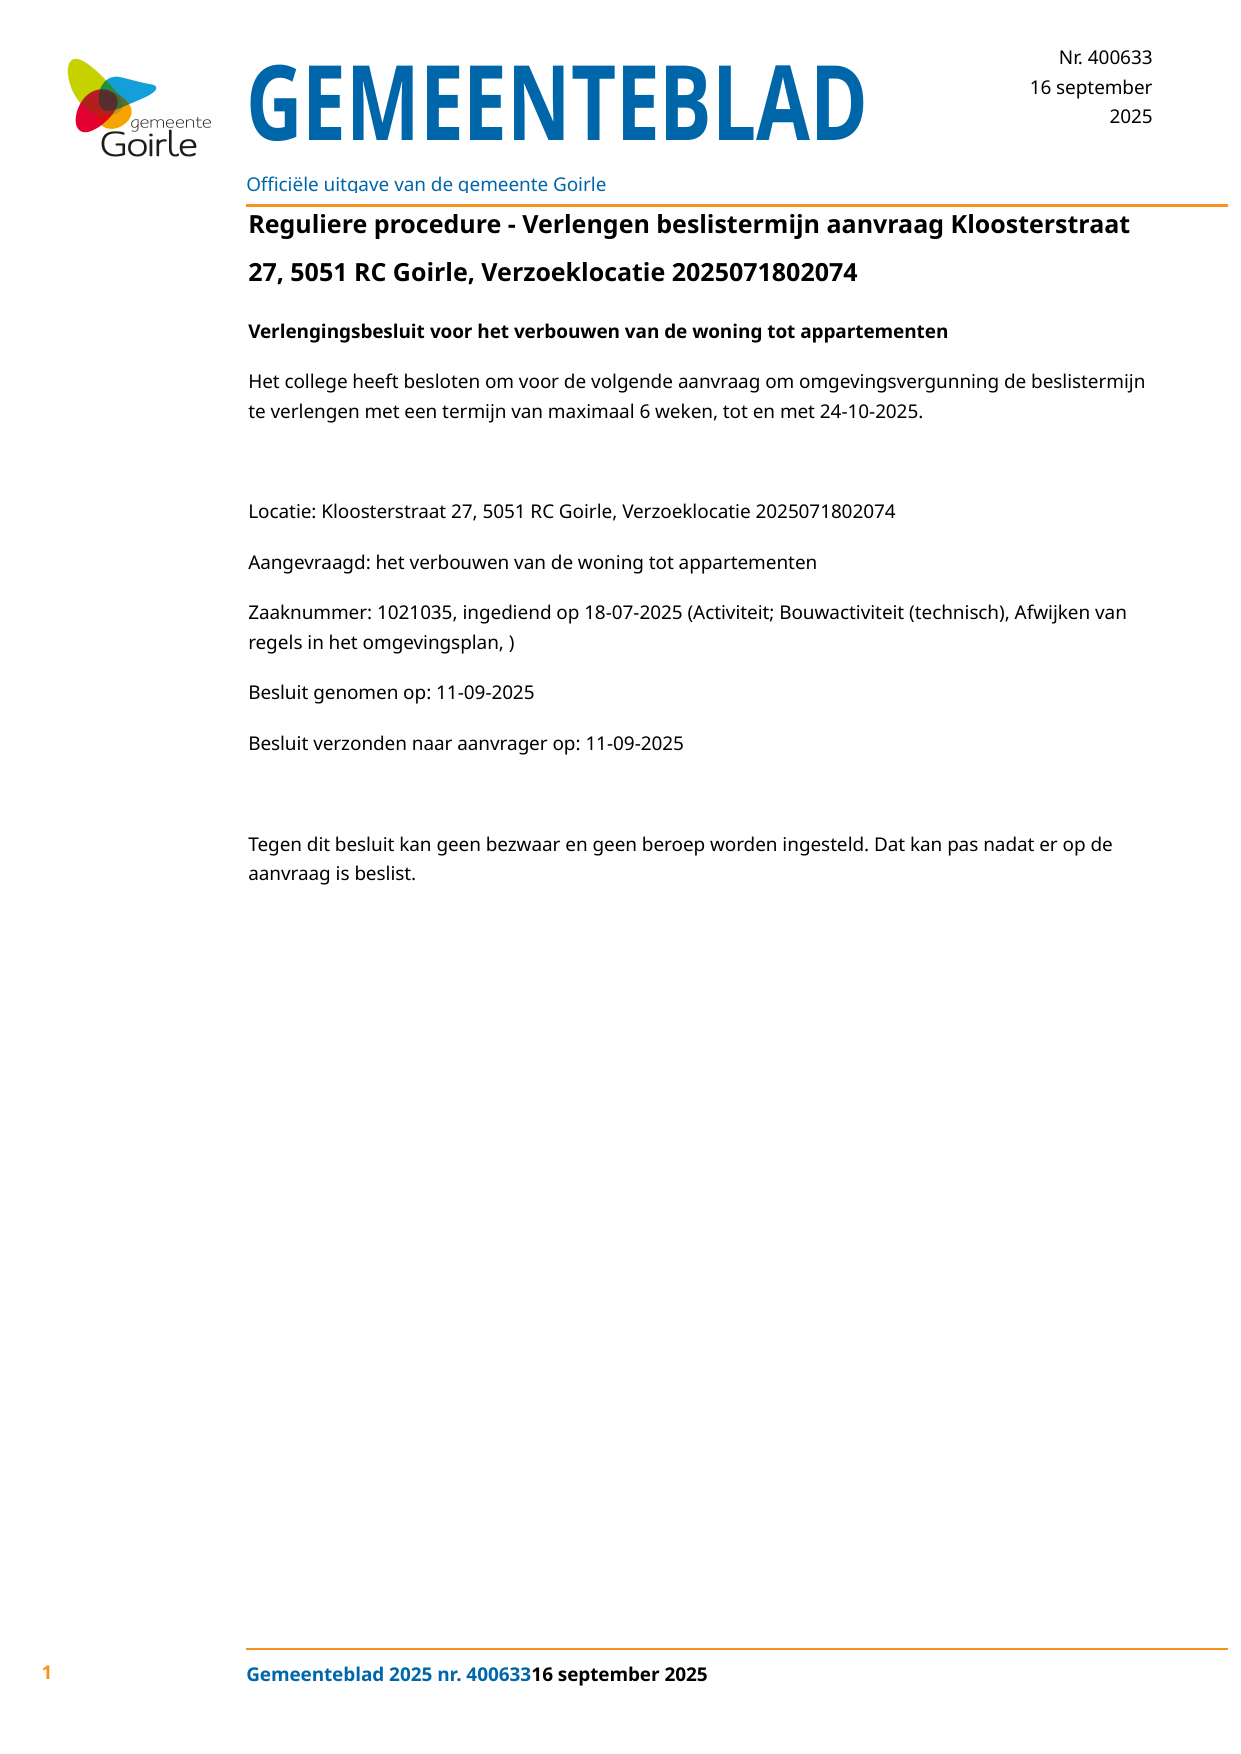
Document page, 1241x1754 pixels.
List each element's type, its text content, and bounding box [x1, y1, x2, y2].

text Het college heeft besloten om voor de volgende aanvraag om omgevingsvergunning de beslistermijn te verlengen met een termijn van maximaal 6 weken, tot en met 24-10-2025. [248, 368, 1152, 424]
text Tegen dit besluit kan geen bezwaar en geen beroep worden ingesteld. Dat kan pas nadat er op de aanvraag is beslist. [248, 831, 1152, 886]
text Besluit genomen op: 11-09-2025 [248, 679, 1152, 705]
picture [41, 47, 231, 172]
text Verlengingsbesluit voor het verbouwen van de woning tot appartementen [248, 318, 1152, 344]
text Besluit verzonden naar aanvrager op: 11-09-2025 [248, 730, 1152, 756]
text Aangevraagd: het verbouwen van de woning tot appartementen [248, 549, 1152, 575]
text Reguliere procedure - Verlengen beslistermijn aanvraag Kloosterstraat 27, 5051 RC Goirle, Verzoeklocatie 2025071802074 [248, 207, 1152, 288]
text Zaaknummer: 1021035, ingediend op 18-07-2025 (Activiteit; Bouwactiviteit (technisch), Afwijken van regels in het omgevingsplan, ) [248, 599, 1152, 655]
text Locatie: Kloosterstraat 27, 5051 RC Goirle, Verzoeklocatie 2025071802074 [248, 499, 1152, 524]
